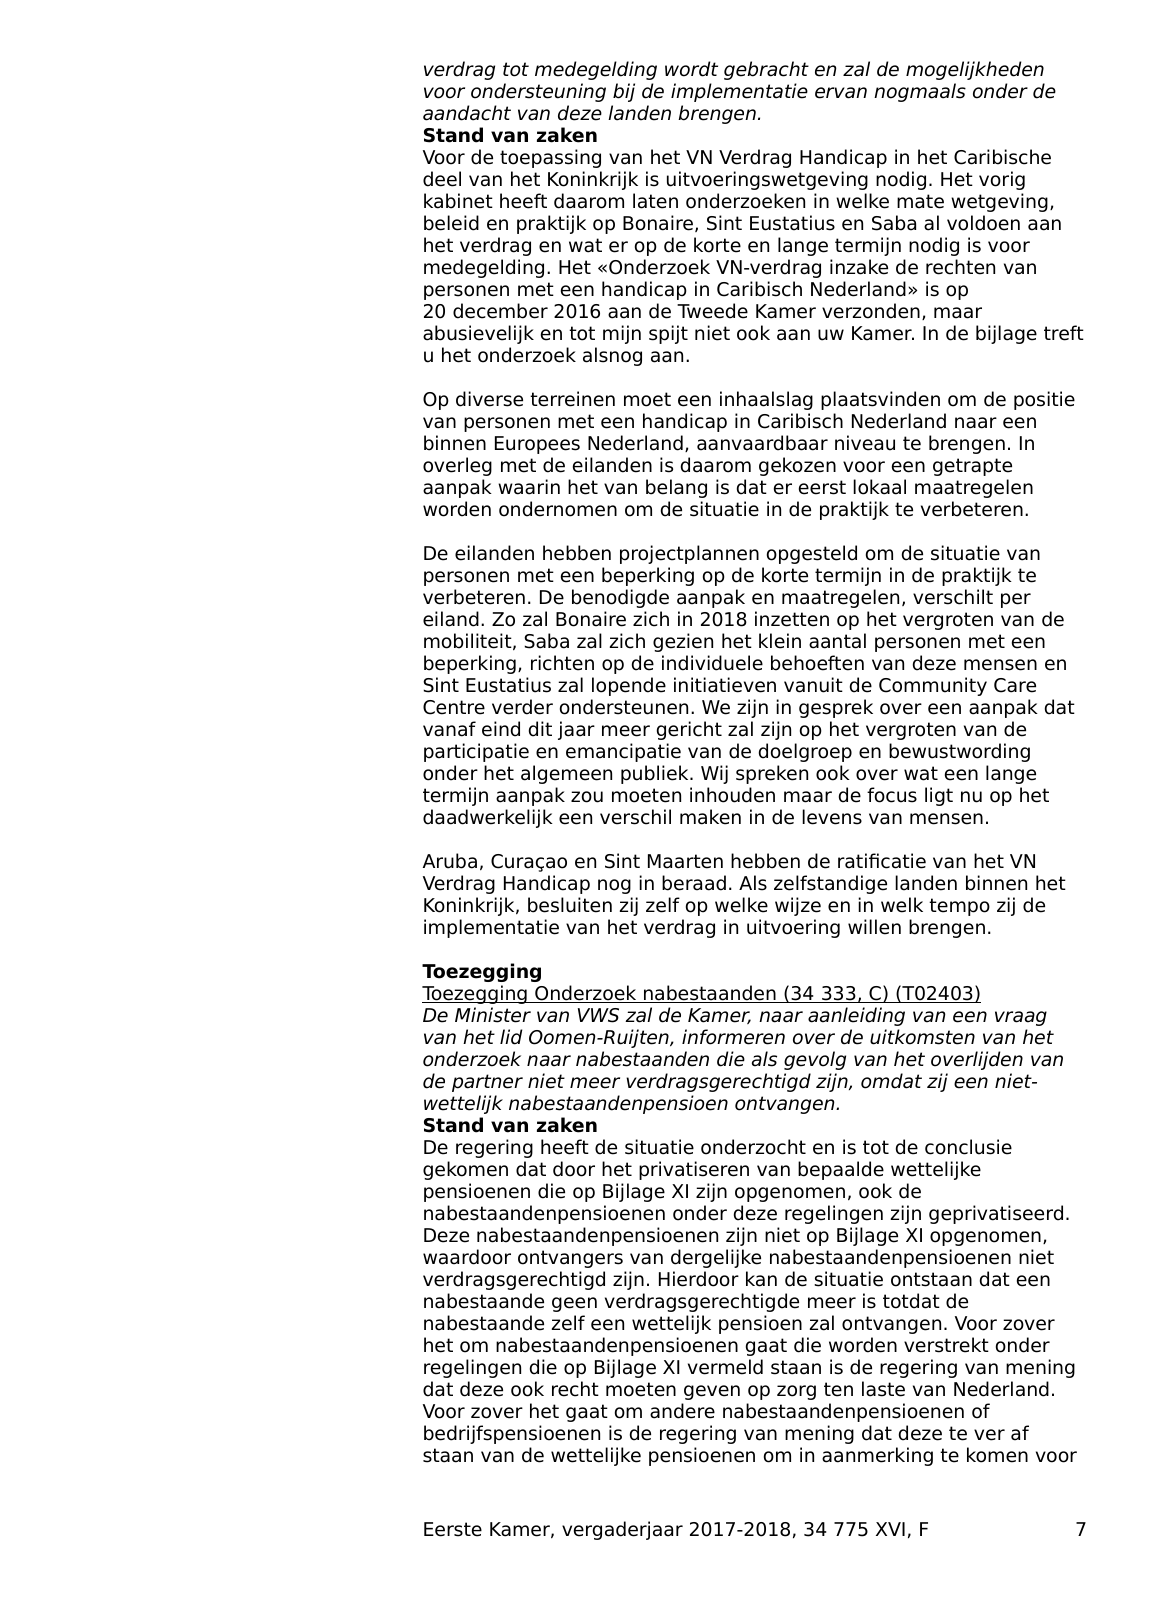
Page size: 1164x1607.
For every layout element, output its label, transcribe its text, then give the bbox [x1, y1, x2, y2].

text Op diverse terreinen moet een inhaalslag plaatsvinden om de positie van personen met een handicap in Caribisch Nederland naar een binnen Europees Nederland, aanvaardbaar niveau te brengen. In overleg met de eilanden is daarom gekozen voor een getrapte aanpak waarin het van belang is dat er eerst lokaal maatregelen worden ondernomen om de situatie in de praktijk te verbeteren. [422, 389, 1087, 521]
text Stand van zaken [422, 125, 1087, 147]
text Toezegging Onderzoek nabestaanden (34 333, C) (T02403) [422, 983, 1087, 1005]
text De Minister van VWS zal de Kamer, naar aanleiding van een vraag van het lid Oomen-Ruijten, informeren over de uitkomsten van het onderzoek naar nabestaanden die als gevolg van het overlijden van de partner niet meer verdragsgerechtigd zijn, omdat zij een niet-wettelijk nabestaandenpensioen ontvangen. [422, 1005, 1087, 1115]
text Stand van zaken [422, 1115, 1087, 1137]
text De eilanden hebben projectplannen opgesteld om de situatie van personen met een beperking op de korte termijn in de praktijk te verbeteren. De benodigde aanpak en maatregelen, verschilt per eiland. Zo zal Bonaire zich in 2018 inzetten op het vergroten van de mobiliteit, Saba zal zich gezien het klein aantal personen met een beperking, richten op de individuele behoeften van deze mensen en Sint Eustatius zal lopende initiatieven vanuit de Community Care Centre verder ondersteunen. We zijn in gesprek over een aanpak dat vanaf eind dit jaar meer gericht zal zijn op het vergroten van de participatie en emancipatie van de doelgroep en bewustwording onder het algemeen publiek. Wij spreken ook over wat een lange termijn aanpak zou moeten inhouden maar de focus ligt nu op het daadwerkelijk een verschil maken in de levens van mensen. [422, 543, 1087, 829]
text De regering heeft de situatie onderzocht en is tot de conclusie gekomen dat door het privatiseren van bepaalde wettelijke pensioenen die op Bijlage XI zijn opgenomen, ook de nabestaandenpensioenen onder deze regelingen zijn geprivatiseerd. Deze nabestaandenpensioenen zijn niet op Bijlage XI opgenomen, waardoor ontvangers van dergelijke nabestaandenpensioenen niet verdragsgerechtigd zijn. Hierdoor kan de situatie ontstaan dat een nabestaande geen verdragsgerechtigde meer is totdat de nabestaande zelf een wettelijk pensioen zal ontvangen. Voor zover het om nabestaandenpensioenen gaat die worden verstrekt onder regelingen die op Bijlage XI vermeld staan is de regering van mening dat deze ook recht moeten geven op zorg ten laste van Nederland. Voor zover het gaat om andere nabestaandenpensioenen of bedrijfspensioenen is de regering van mening dat deze te ver af staan van de wettelijke pensioenen om in aanmerking te komen voor [422, 1137, 1087, 1467]
text verdrag tot medegelding wordt gebracht en zal de mogelijkheden voor ondersteuning bij de implementatie ervan nogmaals onder de aandacht van deze landen brengen. [422, 59, 1087, 125]
text Aruba, Curaçao en Sint Maarten hebben de ratificatie van het VN Verdrag Handicap nog in beraad. Als zelfstandige landen binnen het Koninkrijk, besluiten zij zelf op welke wijze en in welk tempo zij de implementatie van het verdrag in uitvoering willen brengen. [422, 851, 1087, 939]
text Toezegging [422, 961, 1087, 983]
text Voor de toepassing van het VN Verdrag Handicap in het Caribische deel van het Koninkrijk is uitvoeringswetgeving nodig. Het vorig kabinet heeft daarom laten onderzoeken in welke mate wetgeving, beleid en praktijk op Bonaire, Sint Eustatius en Saba al voldoen aan het verdrag en wat er op de korte en lange termijn nodig is voor medegelding. Het «Onderzoek VN-verdrag inzake de rechten van personen met een handicap in Caribisch Nederland» is op 20 december 2016 aan de Tweede Kamer verzonden, maar abusievelijk en tot mijn spijt niet ook aan uw Kamer. In de bijlage treft u het onderzoek alsnog aan. [422, 147, 1087, 367]
